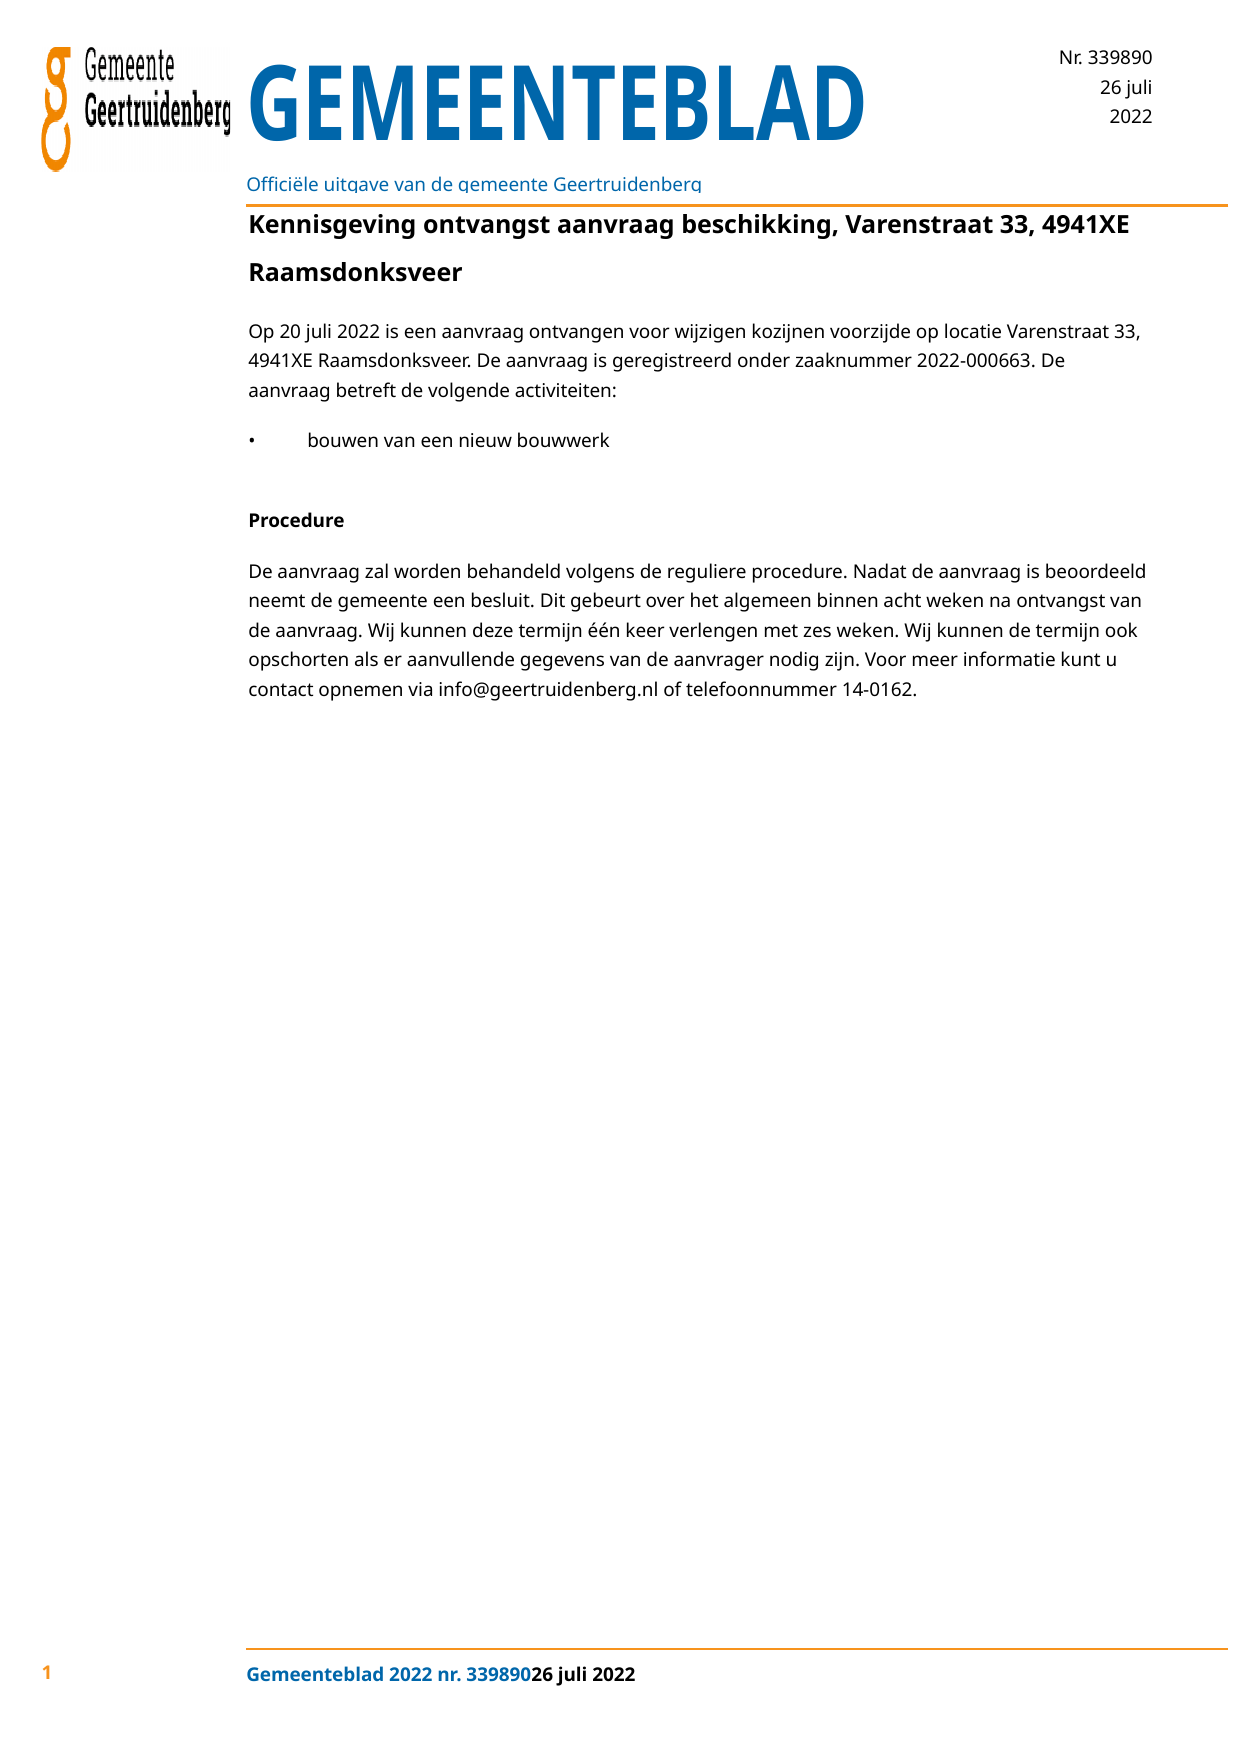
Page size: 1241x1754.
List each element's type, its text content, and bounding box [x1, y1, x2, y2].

text Op 20 juli 2022 is een aanvraag ontvangen voor wijzigen kozijnen voorzijde op locatie Varenstraat 33, 4941XE Raamsdonksveer. De aanvraag is geregistreerd onder zaaknummer 2022-000663. De aanvraag betreft de volgende activiteiten: [248, 318, 1152, 403]
list bouwen van een nieuw bouwwerk [248, 427, 1152, 453]
picture [41, 47, 231, 172]
text Procedure [248, 507, 1152, 533]
text Kennisgeving ontvangst aanvraag beschikking, Varenstraat 33, 4941XE Raamsdonksveer [248, 207, 1152, 288]
text De aanvraag zal worden behandeld volgens de reguliere procedure. Nadat de aanvraag is beoordeeld neemt de gemeente een besluit. Dit gebeurt over het algemeen binnen acht weken na ontvangst van de aanvraag. Wij kunnen deze termijn één keer verlengen met zes weken. Wij kunnen de termijn ook opschorten als er aanvullende gegevens van de aanvrager nodig zijn. Voor meer informatie kunt u contact opnemen via info@geertruidenberg.nl of telefoonnummer 14-0162. [248, 558, 1152, 702]
